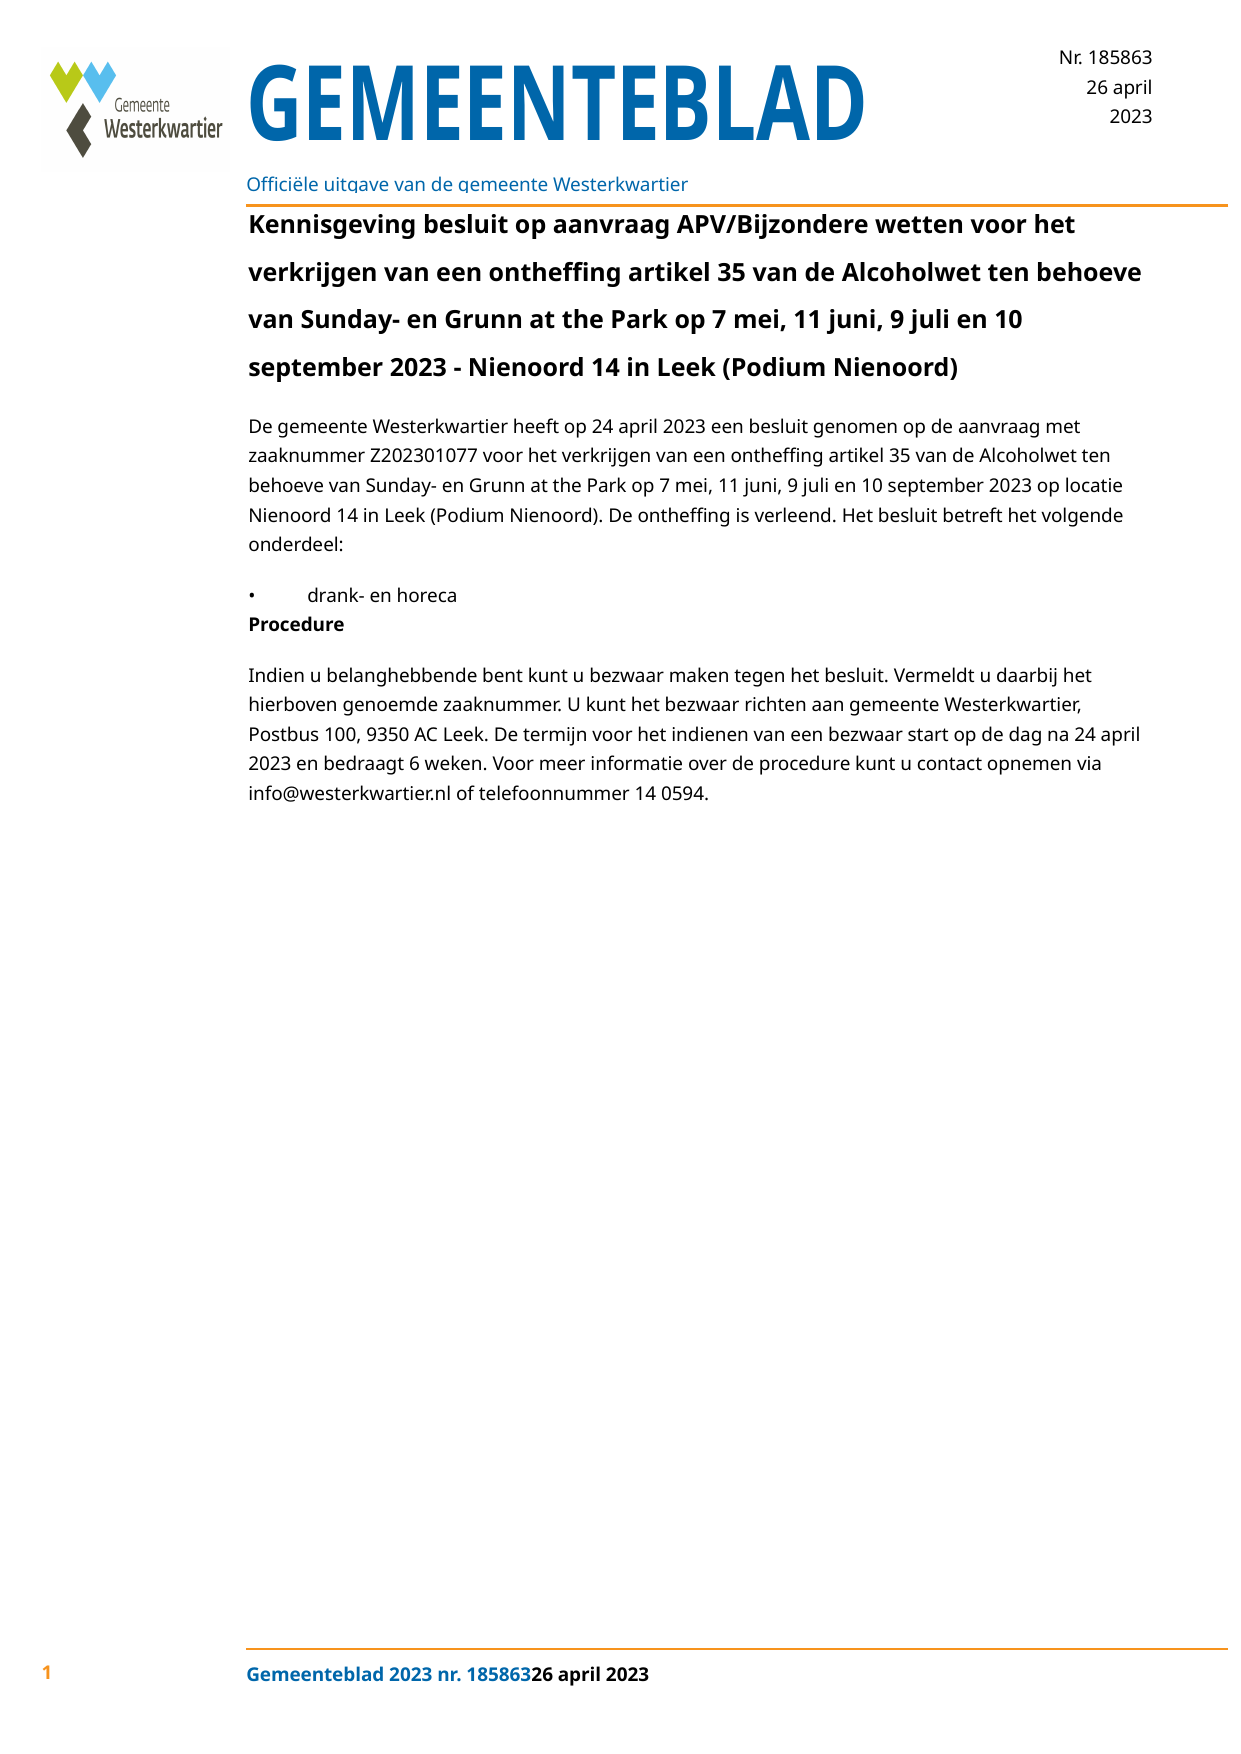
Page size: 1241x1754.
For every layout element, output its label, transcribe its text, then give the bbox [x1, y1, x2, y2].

text De gemeente Westerkwartier heeft op 24 april 2023 een besluit genomen op de aanvraag met zaaknummer Z202301077 voor het verkrijgen van een ontheffing artikel 35 van de Alcoholwet ten behoeve van Sunday- en Grunn at the Park op 7 mei, 11 juni, 9 juli en 10 september 2023 op locatie Nienoord 14 in Leek (Podium Nienoord). De ontheffing is verleend. Het besluit betreft het volgende onderdeel: [248, 413, 1152, 557]
text Kennisgeving besluit op aanvraag APV/Bijzondere wetten voor het verkrijgen van een ontheffing artikel 35 van de Alcoholwet ten behoeve van Sunday- en Grunn at the Park op 7 mei, 11 juni, 9 juli en 10 september 2023 - Nienoord 14 in Leek (Podium Nienoord) [248, 207, 1152, 384]
list drank- en horeca [248, 582, 1152, 608]
picture [41, 47, 231, 172]
text Indien u belanghebbende bent kunt u bezwaar maken tegen het besluit. Vermeldt u daarbij het hierboven genoemde zaaknummer. U kunt het bezwaar richten aan gemeente Westerkwartier, Postbus 100, 9350 AC Leek. De termijn voor het indienen van een bezwaar start op de dag na 24 april 2023 en bedraagt 6 weken. Voor meer informatie over de procedure kunt u contact opnemen via info@westerkwartier.nl of telefoonnummer 14 0594. [248, 662, 1152, 806]
text Procedure [248, 611, 1152, 637]
